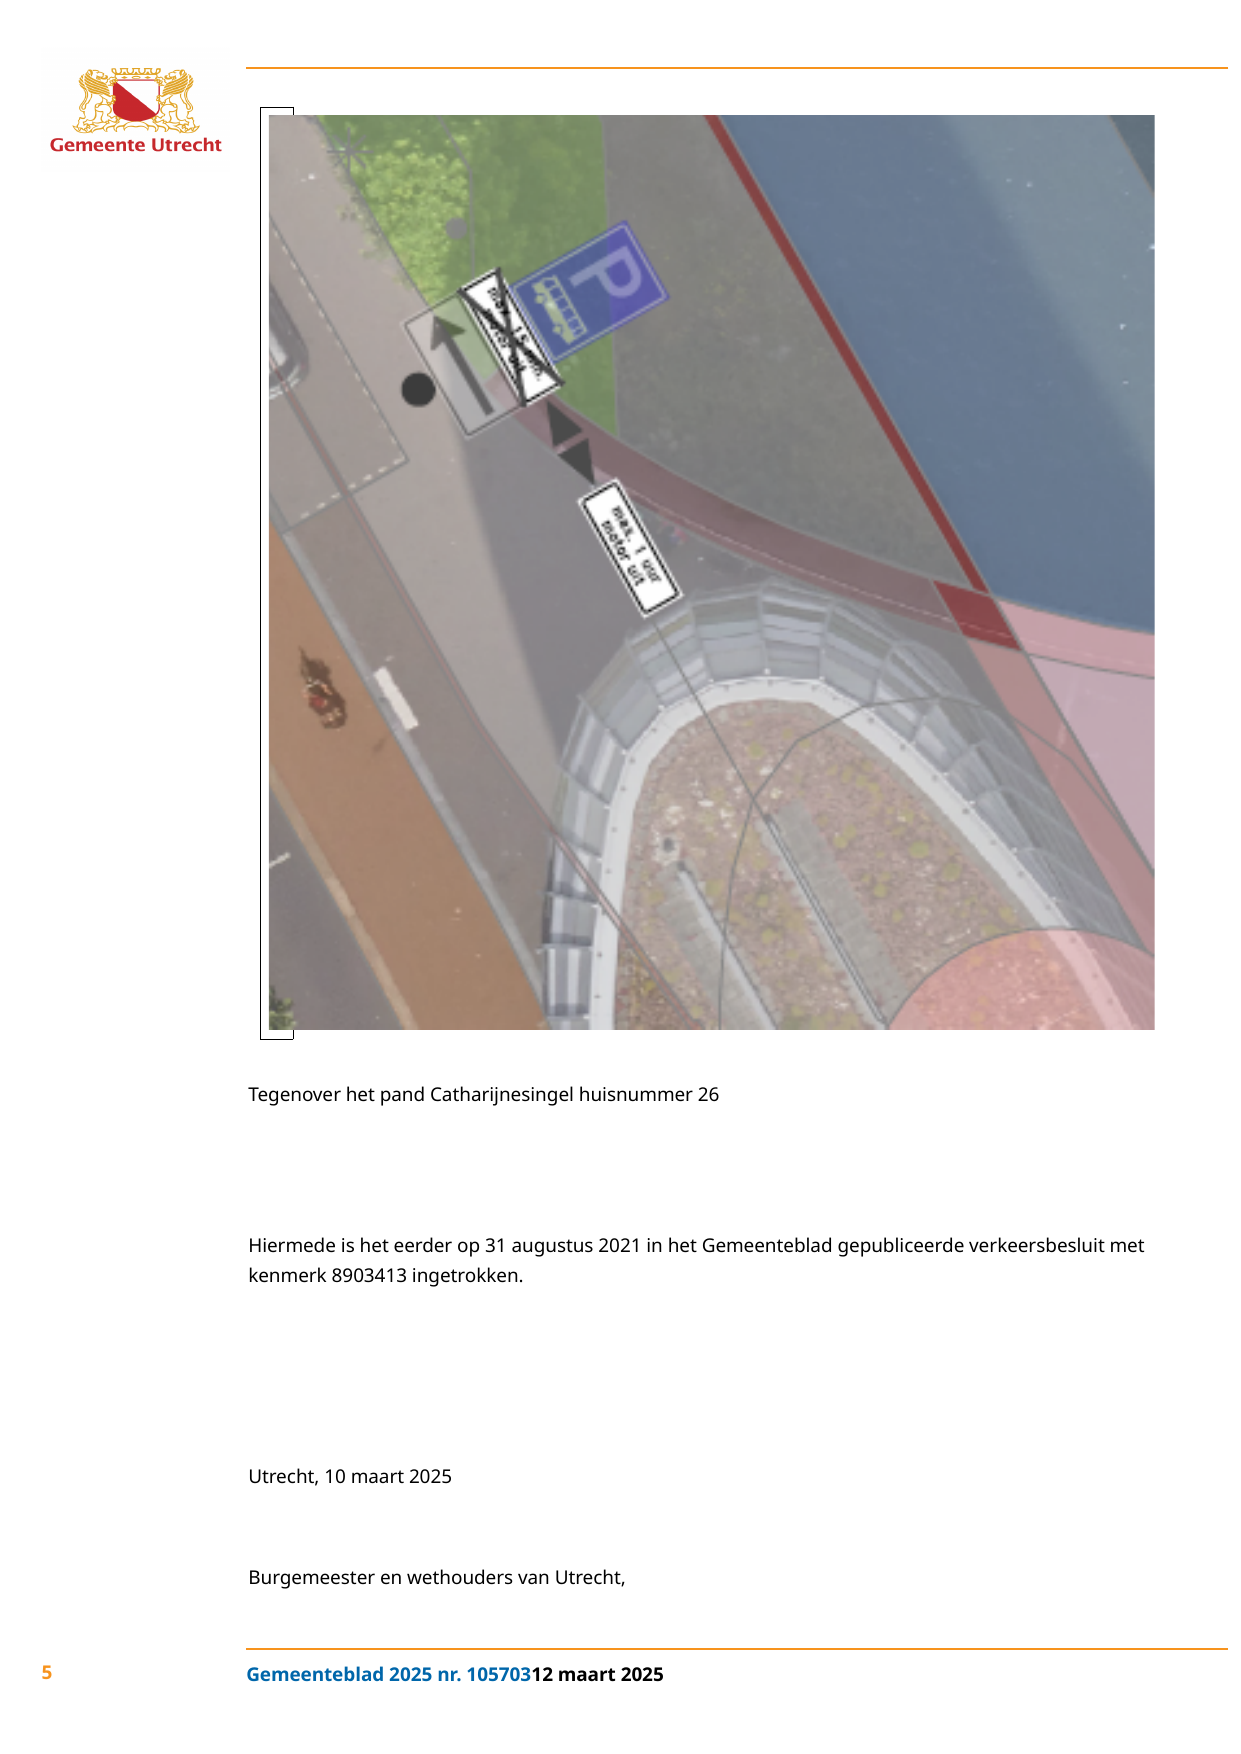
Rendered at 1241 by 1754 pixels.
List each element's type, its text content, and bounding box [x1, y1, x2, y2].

picture [41, 47, 231, 172]
picture [268, 115, 1155, 1030]
text Tegenover het pand Catharijnesingel huisnummer 26 [248, 1081, 1152, 1107]
text Utrecht, 10 maart 2025 [248, 1463, 1152, 1489]
text Burgemeester en wethouders van Utrecht, [248, 1564, 1152, 1590]
text Hiermede is het eerder op 31 augustus 2021 in het Gemeenteblad gepubliceerde verkeersbesluit met kenmerk 8903413 ingetrokken. [248, 1232, 1152, 1287]
